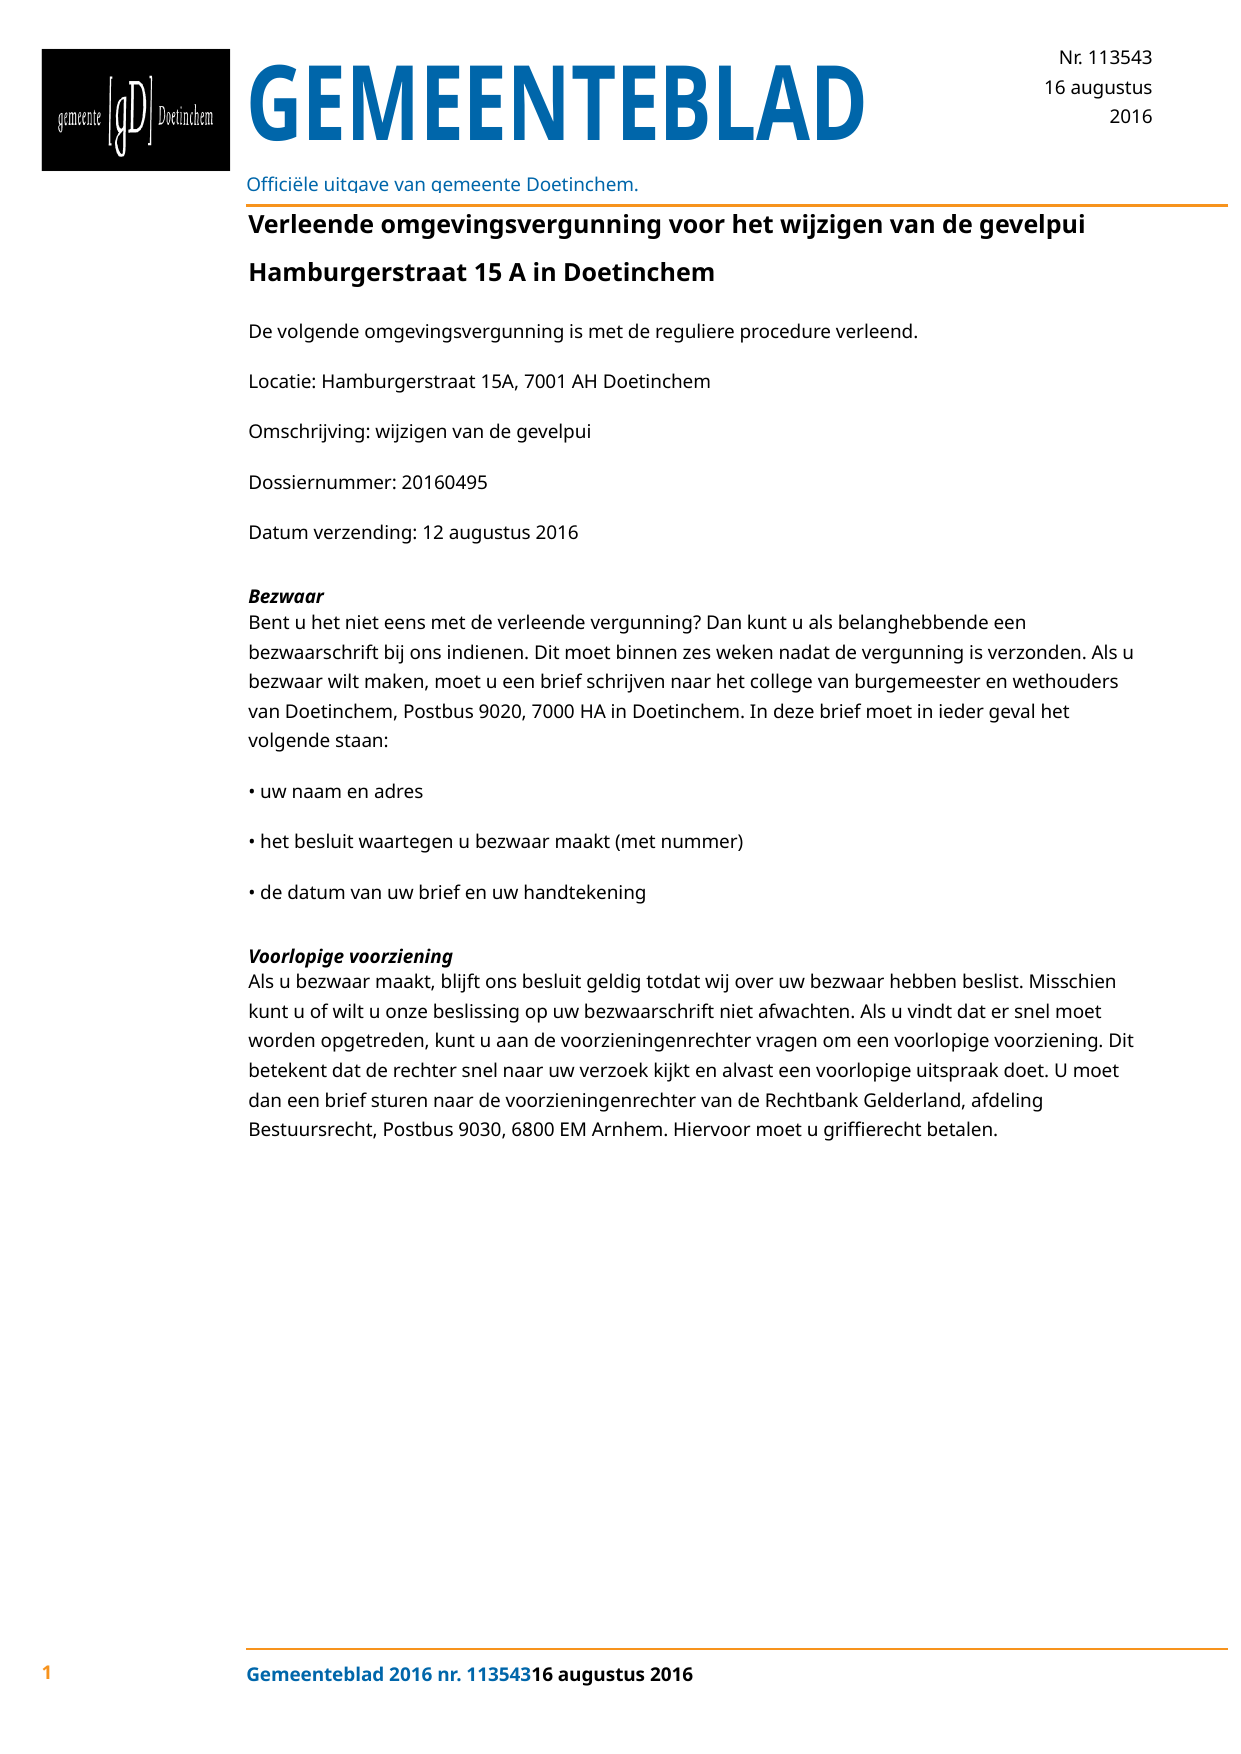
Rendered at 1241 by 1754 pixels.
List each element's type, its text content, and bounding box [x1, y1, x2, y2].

text • het besluit waartegen u bezwaar maakt (met nummer) [248, 828, 1152, 854]
text Verleende omgevingsvergunning voor het wijzigen van de gevelpui Hamburgerstraat 15 A in Doetinchem [248, 207, 1152, 288]
text Bent u het niet eens met de verleende vergunning? Dan kunt u als belanghebbende een bezwaarschrift bij ons indienen. Dit moet binnen zes weken nadat de vergunning is verzonden. Als u bezwaar wilt maken, moet u een brief schrijven naar het college van burgemeester en wethouders van Doetinchem, Postbus 9020, 7000 HA in Doetinchem. In deze brief moet in ieder geval het volgende staan: [248, 609, 1152, 753]
text Als u bezwaar maakt, blijft ons besluit geldig totdat wij over uw bezwaar hebben beslist. Misschien kunt u of wilt u onze beslissing op uw bezwaarschrift niet afwachten. Als u vindt dat er snel moet worden opgetreden, kunt u aan de voorzieningenrechter vragen om een voorlopige voorziening. Dit betekent dat de rechter snel naar uw verzoek kijkt en alvast een voorlopige uitspraak doet. U moet dan een brief sturen naar de voorzieningenrechter van de Rechtbank Gelderland, afdeling Bestuursrecht, Postbus 9030, 6800 EM Arnhem. Hiervoor moet u griffierecht betalen. [248, 968, 1152, 1142]
text Omschrijving: wijzigen van de gevelpui [248, 419, 1152, 444]
text Locatie: Hamburgerstraat 15A, 7001 AH Doetinchem [248, 368, 1152, 394]
text Dossiernummer: 20160495 [248, 469, 1152, 495]
picture [41, 47, 231, 172]
text De volgende omgevingsvergunning is met de reguliere procedure verleend. [248, 318, 1152, 344]
text • uw naam en adres [248, 778, 1152, 804]
text Bezwaar [248, 583, 1152, 609]
text • de datum van uw brief en uw handtekening [248, 879, 1152, 904]
text Voorlopige voorziening [248, 943, 1152, 968]
text Datum verzending: 12 augustus 2016 [248, 519, 1152, 545]
